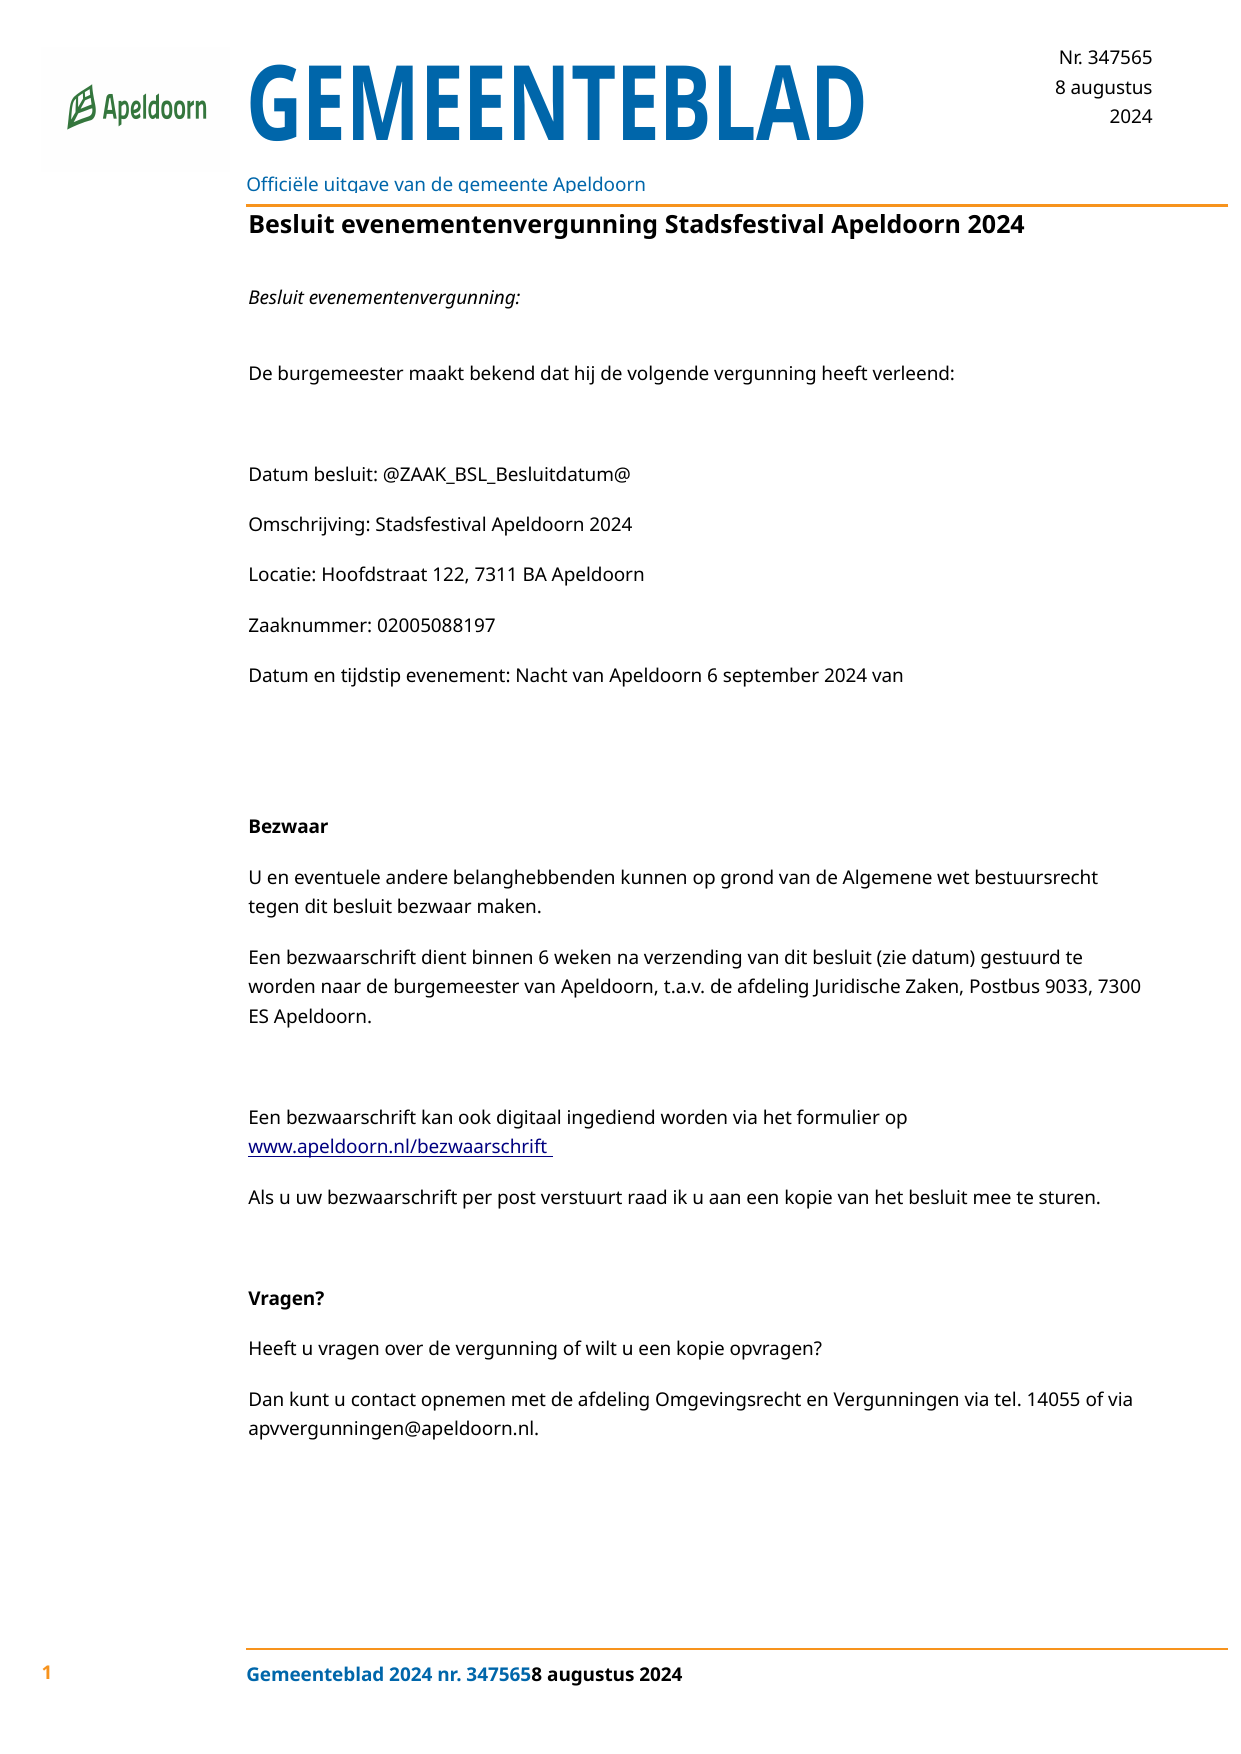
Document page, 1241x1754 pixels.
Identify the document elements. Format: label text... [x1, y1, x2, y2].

text Een bezwaarschrift dient binnen 6 weken na verzending van dit besluit (zie datum) gestuurd te worden naar de burgemeester van Apeldoorn, t.a.v. de afdeling Juridische Zaken, Postbus 9033, 7300 ES Apeldoorn. [248, 944, 1152, 1029]
text Besluit evenementenvergunning: [248, 284, 1152, 309]
text Omschrijving: Stadsfestival Apeldoorn 2024 [248, 511, 1152, 537]
text Dan kunt u contact opnemen met de afdeling Omgevingsrecht en Vergunningen via tel. 14055 of via apvvergunningen@apeldoorn.nl. [248, 1386, 1152, 1441]
text Besluit evenementenvergunning Stadsfestival Apeldoorn 2024 [248, 207, 1152, 241]
picture [41, 47, 231, 172]
text Bezwaar [248, 814, 1152, 839]
text Locatie: Hoofdstraat 122, 7311 BA Apeldoorn [248, 562, 1152, 587]
text Datum en tijdstip evenement: Nacht van Apeldoorn 6 september 2024 van [248, 662, 1152, 688]
text De burgemeester maakt bekend dat hij de volgende vergunning heeft verleend: [248, 360, 1152, 386]
text Zaaknummer: 02005088197 [248, 612, 1152, 638]
text Heeft u vragen over de vergunning of wilt u een kopie opvragen? [248, 1335, 1152, 1361]
text U en eventuele andere belanghebbenden kunnen op grond van de Algemene wet bestuursrecht tegen dit besluit bezwaar maken. [248, 864, 1152, 919]
text Als u uw bezwaarschrift per post verstuurt raad ik u aan een kopie van het besluit mee te sturen. [248, 1184, 1152, 1210]
text Een bezwaarschrift kan ook digitaal ingediend worden via het formulier op www.apeldoorn.nl/bezwaarschrift [248, 1104, 1152, 1159]
text Vragen? [248, 1285, 1152, 1311]
text Datum besluit: @ZAAK_BSL_Besluitdatum@ [248, 461, 1152, 487]
